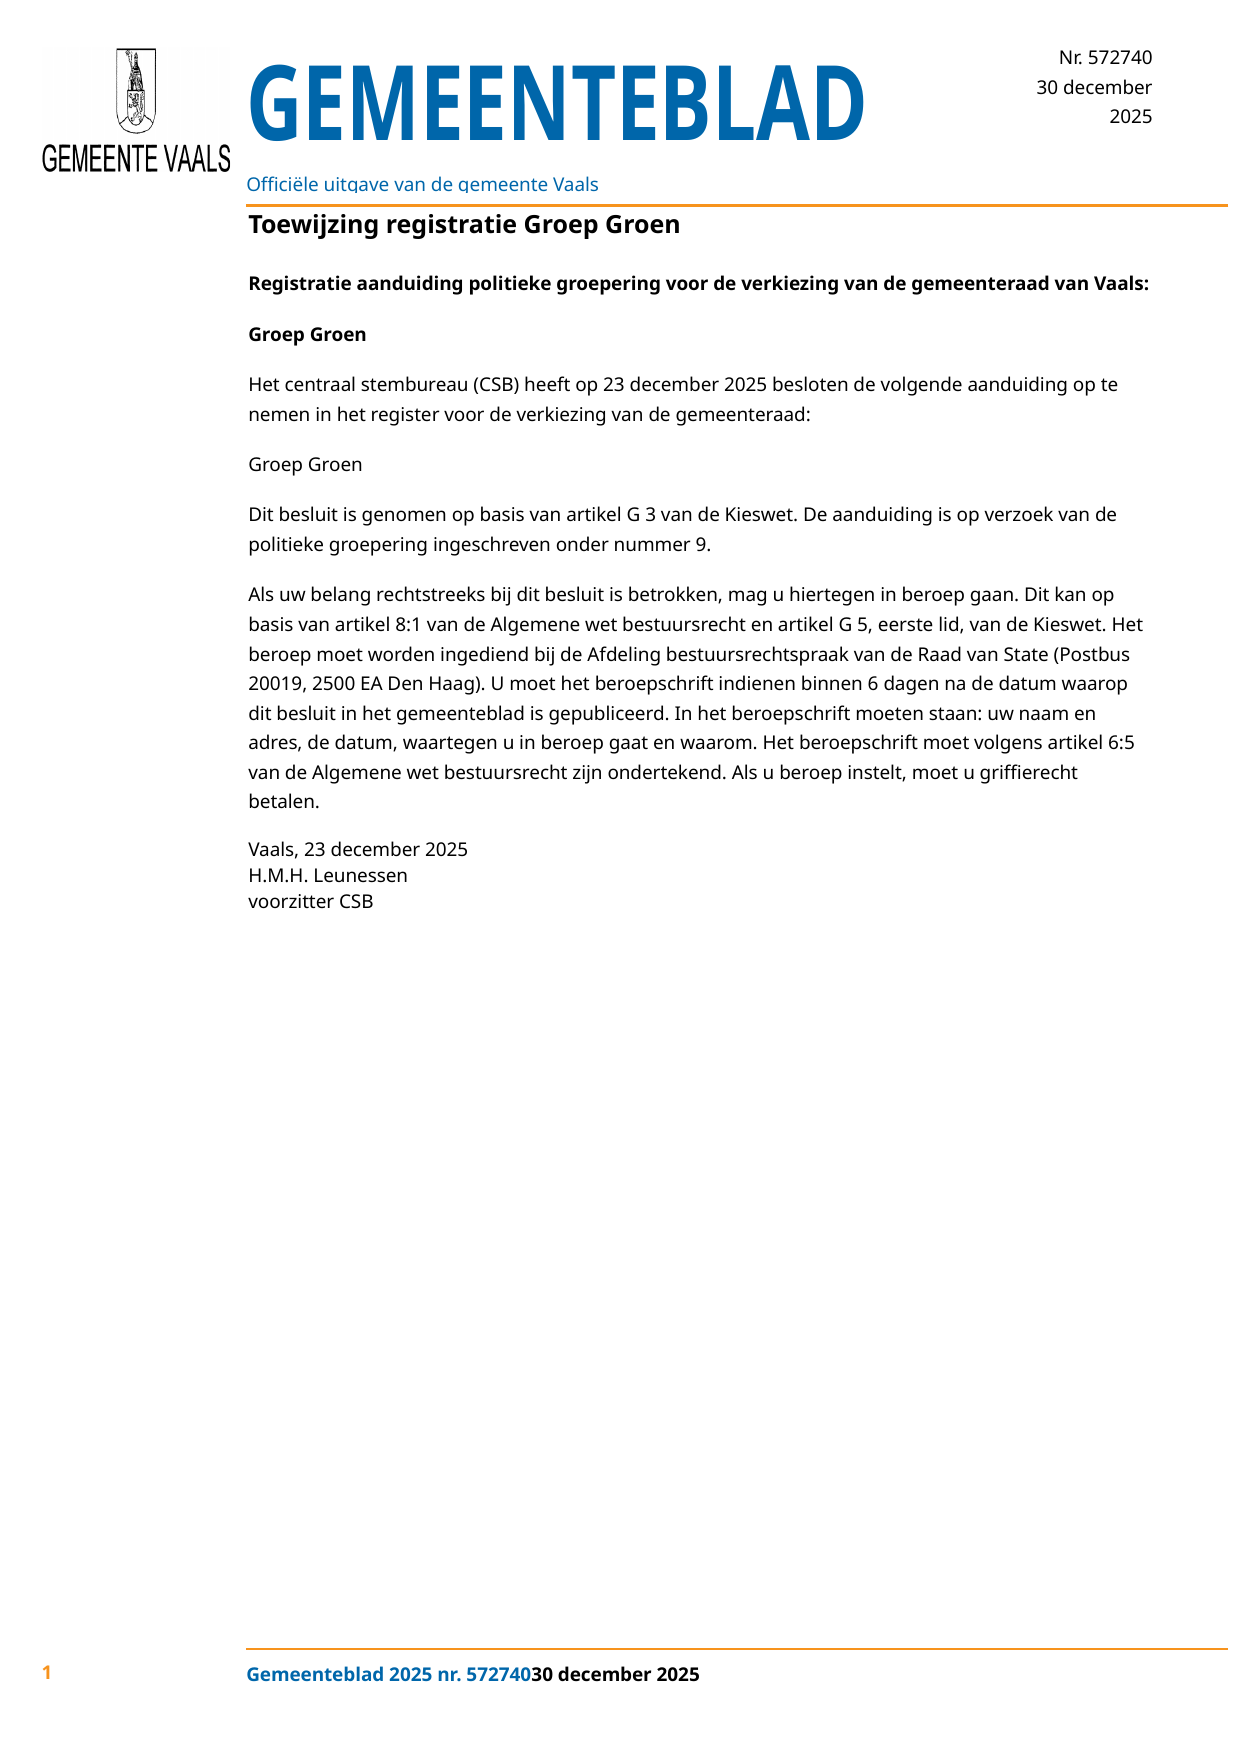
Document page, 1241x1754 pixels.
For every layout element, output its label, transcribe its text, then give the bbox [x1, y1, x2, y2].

picture [41, 47, 231, 172]
text Vaals, 23 december 2025 [248, 836, 1152, 862]
text Groep Groen [248, 451, 1152, 477]
text Toewijzing registratie Groep Groen [248, 207, 1152, 241]
text voorzitter CSB [248, 888, 1152, 914]
text Groep Groen [248, 321, 1152, 346]
text Registratie aanduiding politieke groepering voor de verkiezing van de gemeenteraad van Vaals: [248, 270, 1152, 296]
text Dit besluit is genomen op basis van artikel G 3 van de Kieswet. De aanduiding is op verzoek van de politieke groepering ingeschreven onder nummer 9. [248, 502, 1152, 557]
text Als uw belang rechtstreeks bij dit besluit is betrokken, mag u hiertegen in beroep gaan. Dit kan op basis van artikel 8:1 van de Algemene wet bestuursrecht en artikel G 5, eerste lid, van de Kieswet. Het beroep moet worden ingediend bij de Afdeling bestuursrechtspraak van de Raad van State (Postbus 20019, 2500 EA Den Haag). U moet het beroepschrift indienen binnen 6 dagen na de datum waarop dit besluit in het gemeenteblad is gepubliceerd. In het beroepschrift moeten staan: uw naam en adres, de datum, waartegen u in beroep gaat en waarom. Het beroepschrift moet volgens artikel 6:5 van de Algemene wet bestuursrecht zijn ondertekend. Als u beroep instelt, moet u griffierecht betalen. [248, 582, 1152, 814]
text H.M.H. Leunessen [248, 862, 1152, 888]
text Het centraal stembureau (CSB) heeft op 23 december 2025 besloten de volgende aanduiding op te nemen in het register voor de verkiezing van de gemeenteraad: [248, 371, 1152, 426]
